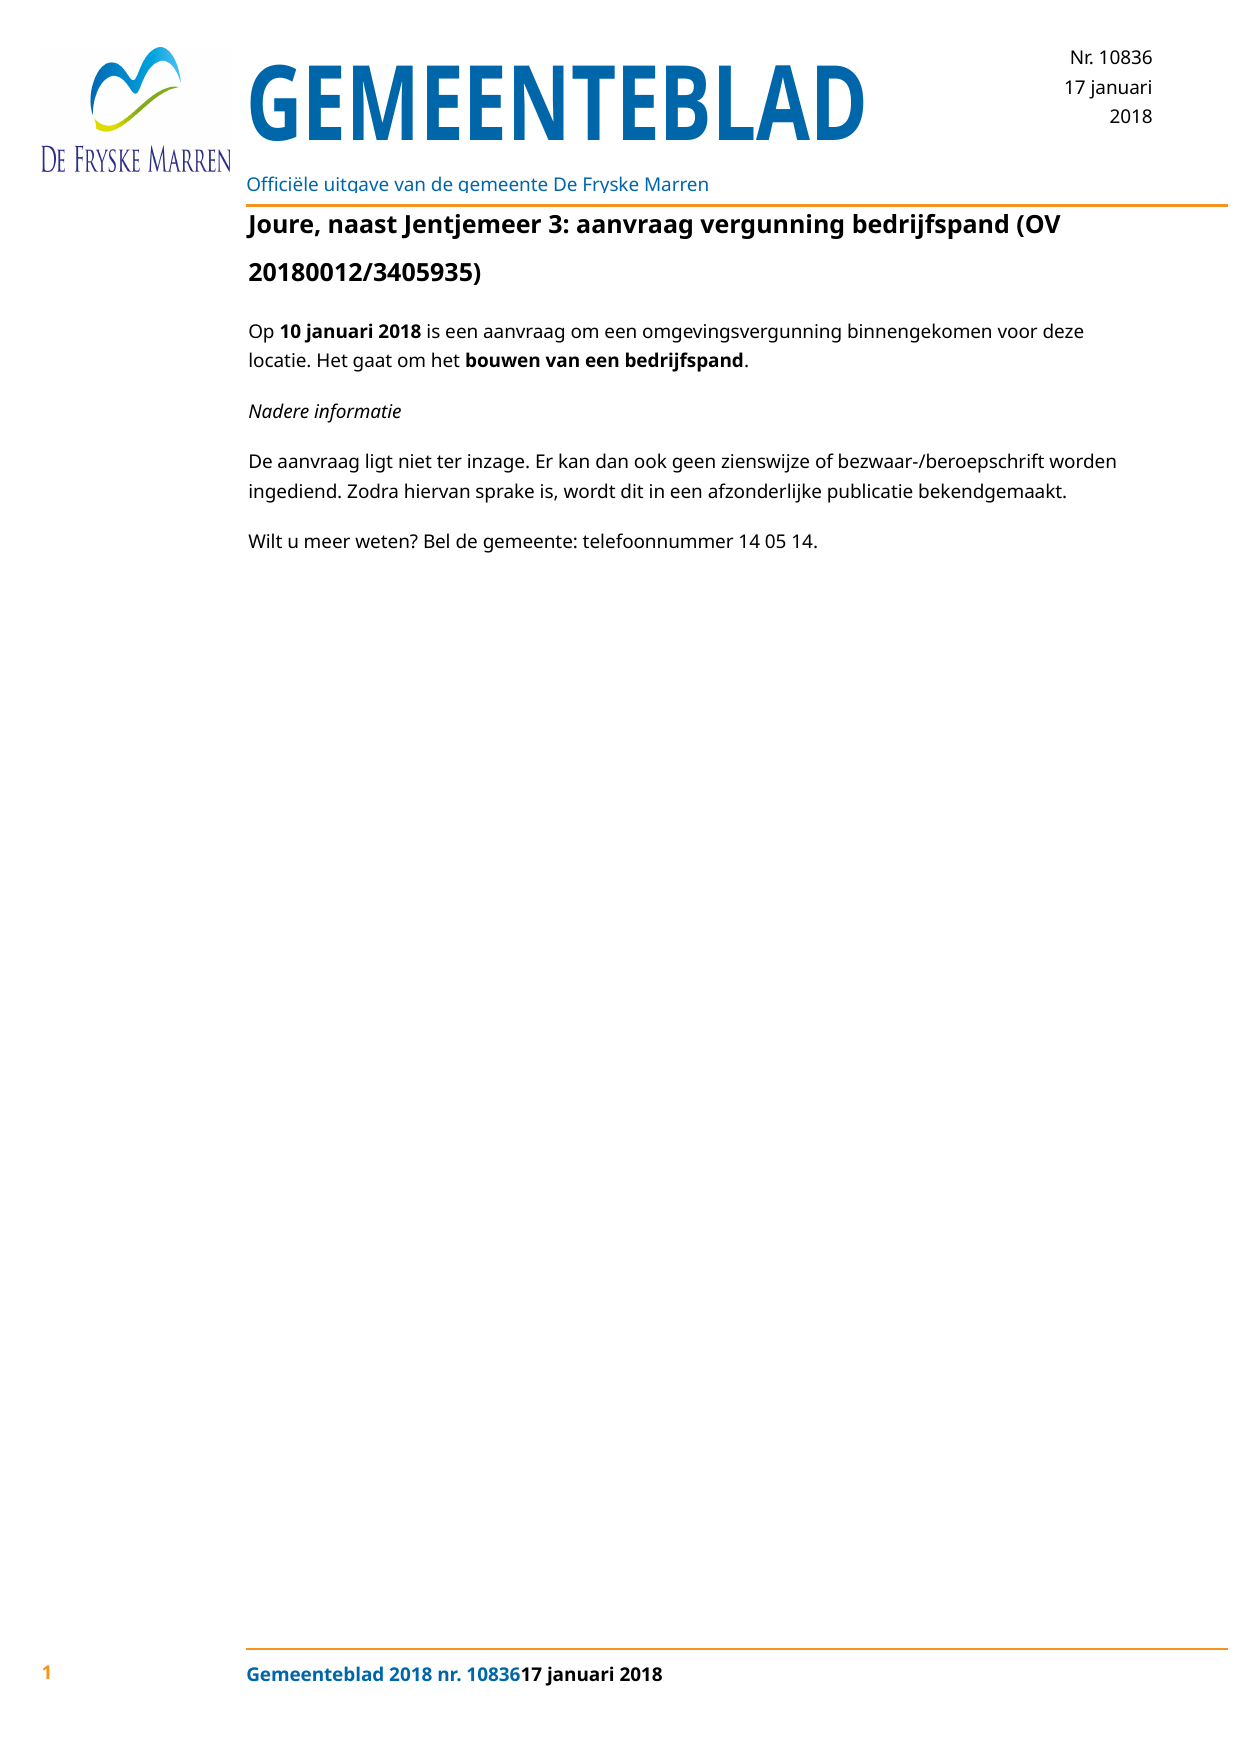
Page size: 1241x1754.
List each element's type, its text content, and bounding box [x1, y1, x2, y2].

text De aanvraag ligt niet ter inzage. Er kan dan ook geen zienswijze of bezwaar-/beroepschrift worden ingediend. Zodra hiervan sprake is, wordt dit in een afzonderlijke publicatie bekendgemaakt. [248, 448, 1152, 504]
text Joure, naast Jentjemeer 3: aanvraag vergunning bedrijfspand (OV 20180012/3405935) [248, 207, 1152, 288]
text Op 10 januari 2018 is een aanvraag om een omgevingsvergunning binnengekomen voor deze locatie. Het gaat om het bouwen van een bedrijfspand. [248, 318, 1152, 373]
picture [41, 47, 231, 172]
text Nadere informatie [248, 398, 1152, 424]
text Wilt u meer weten? Bel de gemeente: telefoonnummer 14 05 14. [248, 528, 1152, 554]
